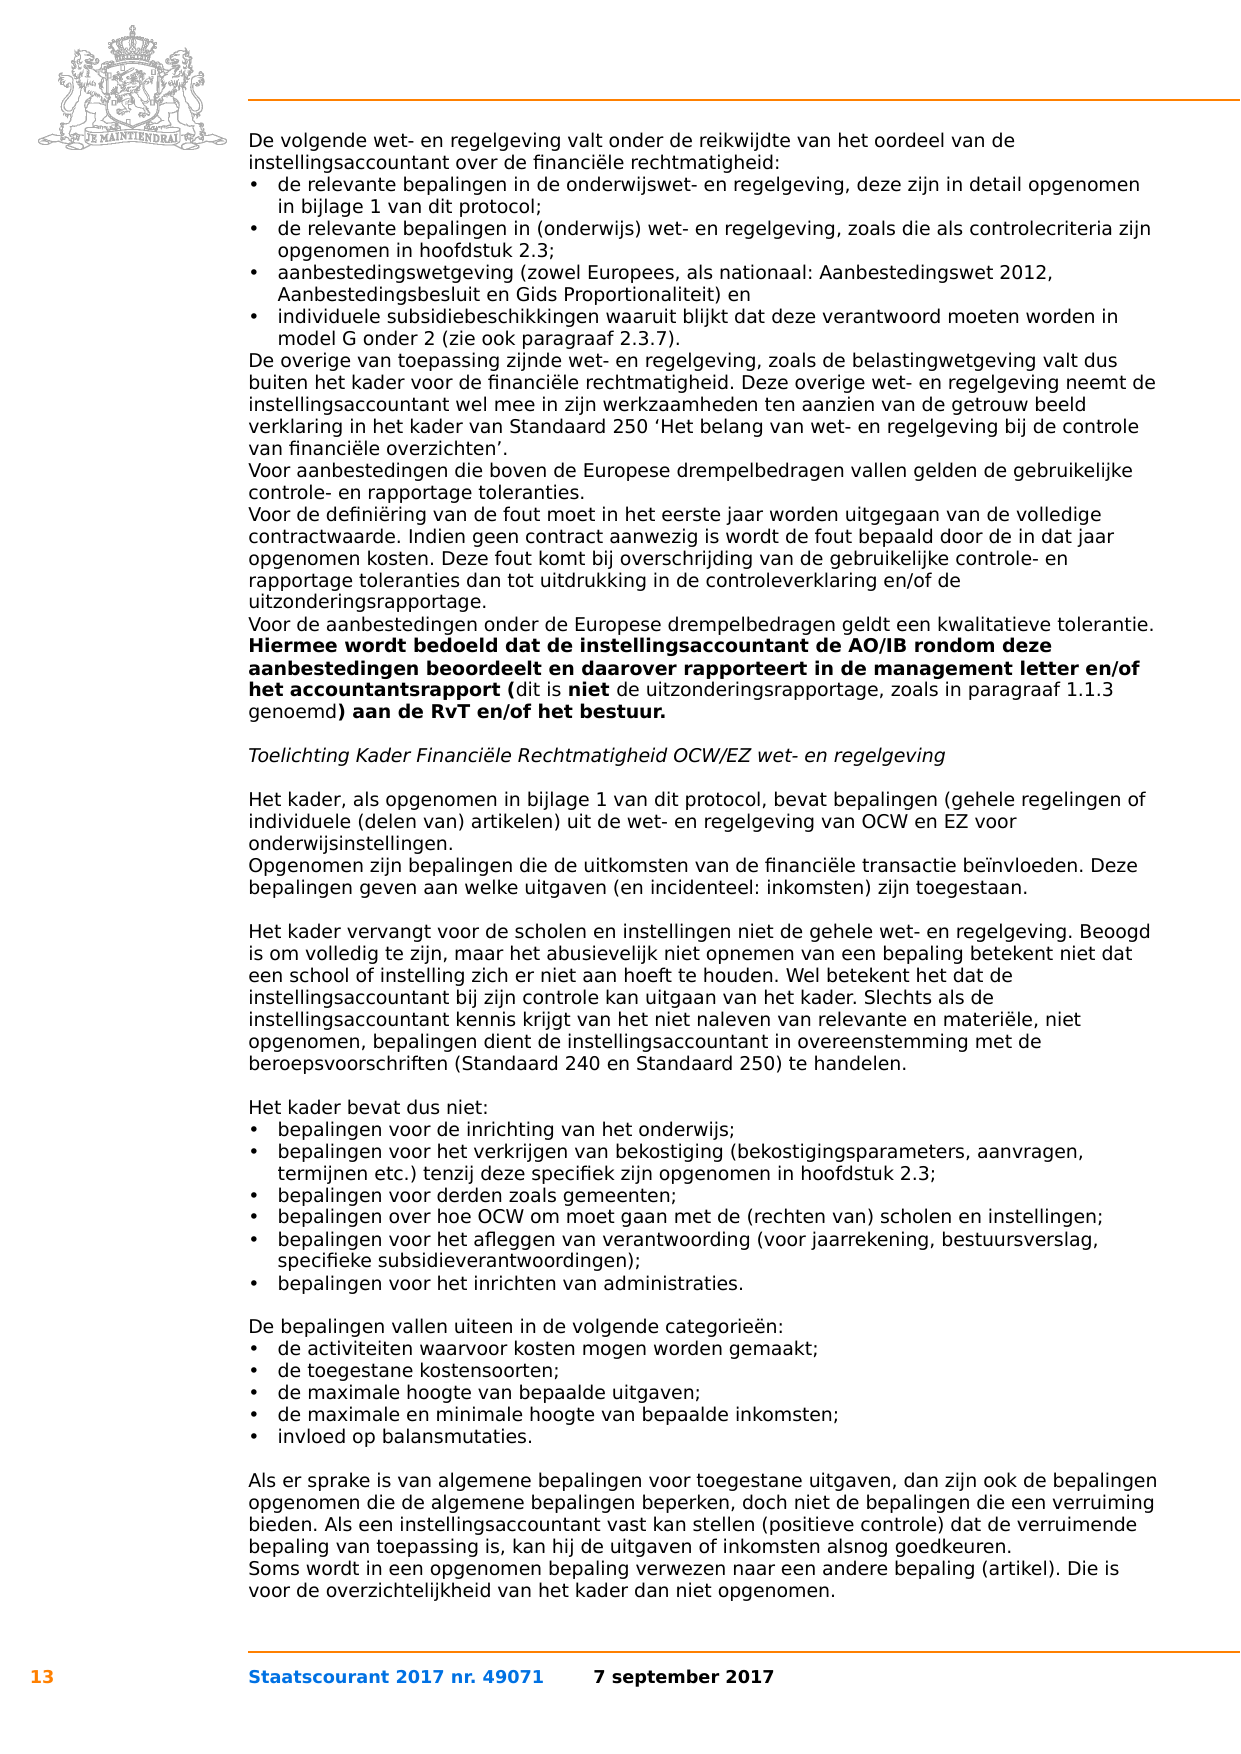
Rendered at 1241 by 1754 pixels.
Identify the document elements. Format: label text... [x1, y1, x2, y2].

text Het kader, als opgenomen in bijlage 1 van dit protocol, bevat bepalingen (gehele regelingen of individuele (delen van) artikelen) uit de wet- en regelgeving van OCW en EZ voor onderwijsinstellingen. [248, 789, 1163, 855]
text De bepalingen vallen uiteen in de volgende categorieën: [248, 1316, 1163, 1338]
text • bepalingen voor de inrichting van het onderwijs; [248, 1118, 1163, 1141]
text Het kader vervangt voor de scholen en instellingen niet de gehele wet- en regelgeving. Beoogd is om volledig te zijn, maar het abusievelijk niet opnemen van een bepaling betekent niet dat een school of instelling zich er niet aan hoeft te houden. Wel betekent het dat de instellingsaccountant bij zijn controle kan uitgaan van het kader. Slechts als de instellingsaccountant kennis krijgt van het niet naleven van relevante en materiële, niet opgenomen, bepalingen dient de instellingsaccountant in overeenstemming met de beroepsvoorschriften (Standaard 240 en Standaard 250) te handelen. [248, 921, 1163, 1075]
text • bepalingen voor derden zoals gemeenten; [248, 1184, 1163, 1206]
text • de relevante bepalingen in (onderwijs) wet- en regelgeving, zoals die als controlecriteria zijn opgenomen in hoofdstuk 2.3; [248, 218, 1163, 262]
text • de maximale hoogte van bepaalde uitgaven; [248, 1382, 1163, 1404]
text Als er sprake is van algemene bepalingen voor toegestane uitgaven, dan zijn ook de bepalingen opgenomen die de algemene bepalingen beperken, doch niet de bepalingen die een verruiming bieden. Als een instellingsaccountant vast kan stellen (positieve controle) dat de verruimende bepaling van toepassing is, kan hij de uitgaven of inkomsten alsnog goedkeuren. [248, 1470, 1163, 1558]
text • bepalingen voor het afleggen van verantwoording (voor jaarrekening, bestuursverslag, specifieke subsidieverantwoordingen); [248, 1228, 1163, 1272]
text • bepalingen over hoe OCW om moet gaan met de (rechten van) scholen en instellingen; [248, 1206, 1163, 1228]
text Opgenomen zijn bepalingen die de uitkomsten van de financiële transactie beïnvloeden. Deze bepalingen geven aan welke uitgaven (en incidenteel: inkomsten) zijn toegestaan. [248, 855, 1163, 899]
text • de activiteiten waarvoor kosten mogen worden gemaakt; [248, 1338, 1163, 1360]
text • aanbestedingswetgeving (zowel Europees, als nationaal: Aanbestedingswet 2012, Aanbestedingsbesluit en Gids Proportionaliteit) en [248, 262, 1163, 306]
text Het kader bevat dus niet: [248, 1097, 1163, 1118]
text • de toegestane kostensoorten; [248, 1360, 1163, 1382]
text • bepalingen voor het verkrijgen van bekostiging (bekostigingsparameters, aanvragen, termijnen etc.) tenzij deze specifiek zijn opgenomen in hoofdstuk 2.3; [248, 1141, 1163, 1184]
text Voor de definiëring van de fout moet in het eerste jaar worden uitgegaan van de volledige contractwaarde. Indien geen contract aanwezig is wordt de fout bepaald door de in dat jaar opgenomen kosten. Deze fout komt bij overschrijding van de gebruikelijke controle- en rapportage toleranties dan tot uitdrukking in de controleverklaring en/of de uitzonderingsrapportage. [248, 503, 1163, 613]
text • bepalingen voor het inrichten van administraties. [248, 1272, 1163, 1294]
text Voor de aanbestedingen onder de Europese drempelbedragen geldt een kwalitatieve tolerantie. Hiermee wordt bedoeld dat de instellingsaccountant de AO/IB rondom deze aanbestedingen beoordeelt en daarover rapporteert in de management letter en/of het accountantsrapport (dit is niet de uitzonderingsrapportage, zoals in paragraaf 1.1.3 genoemd) aan de RvT en/of het bestuur. [248, 613, 1163, 723]
picture [38, 25, 227, 150]
text Soms wordt in een opgenomen bepaling verwezen naar een andere bepaling (artikel). Die is voor de overzichtelijkheid van het kader dan niet opgenomen. [248, 1558, 1163, 1602]
text • de maximale en minimale hoogte van bepaalde inkomsten; [248, 1404, 1163, 1426]
text • invloed op balansmutaties. [248, 1426, 1163, 1448]
text De overige van toepassing zijnde wet- en regelgeving, zoals de belastingwetgeving valt dus buiten het kader voor de financiële rechtmatigheid. Deze overige wet- en regelgeving neemt de instellingsaccountant wel mee in zijn werkzaamheden ten aanzien van de getrouw beeld verklaring in het kader van Standaard 250 ‘Het belang van wet- en regelgeving bij de controle van financiële overzichten’. [248, 350, 1163, 459]
subtitle Toelichting Kader Financiële Rechtmatigheid OCW/EZ wet- en regelgeving [248, 745, 1163, 767]
text De volgende wet- en regelgeving valt onder de reikwijdte van het oordeel van de instellingsaccountant over de financiële rechtmatigheid: [248, 130, 1163, 174]
text • individuele subsidiebeschikkingen waaruit blijkt dat deze verantwoord moeten worden in model G onder 2 (zie ook paragraaf 2.3.7). [248, 306, 1163, 350]
text Voor aanbestedingen die boven de Europese drempelbedragen vallen gelden de gebruikelijke controle- en rapportage toleranties. [248, 459, 1163, 503]
text • de relevante bepalingen in de onderwijswet- en regelgeving, deze zijn in detail opgenomen in bijlage 1 van dit protocol; [248, 174, 1163, 218]
